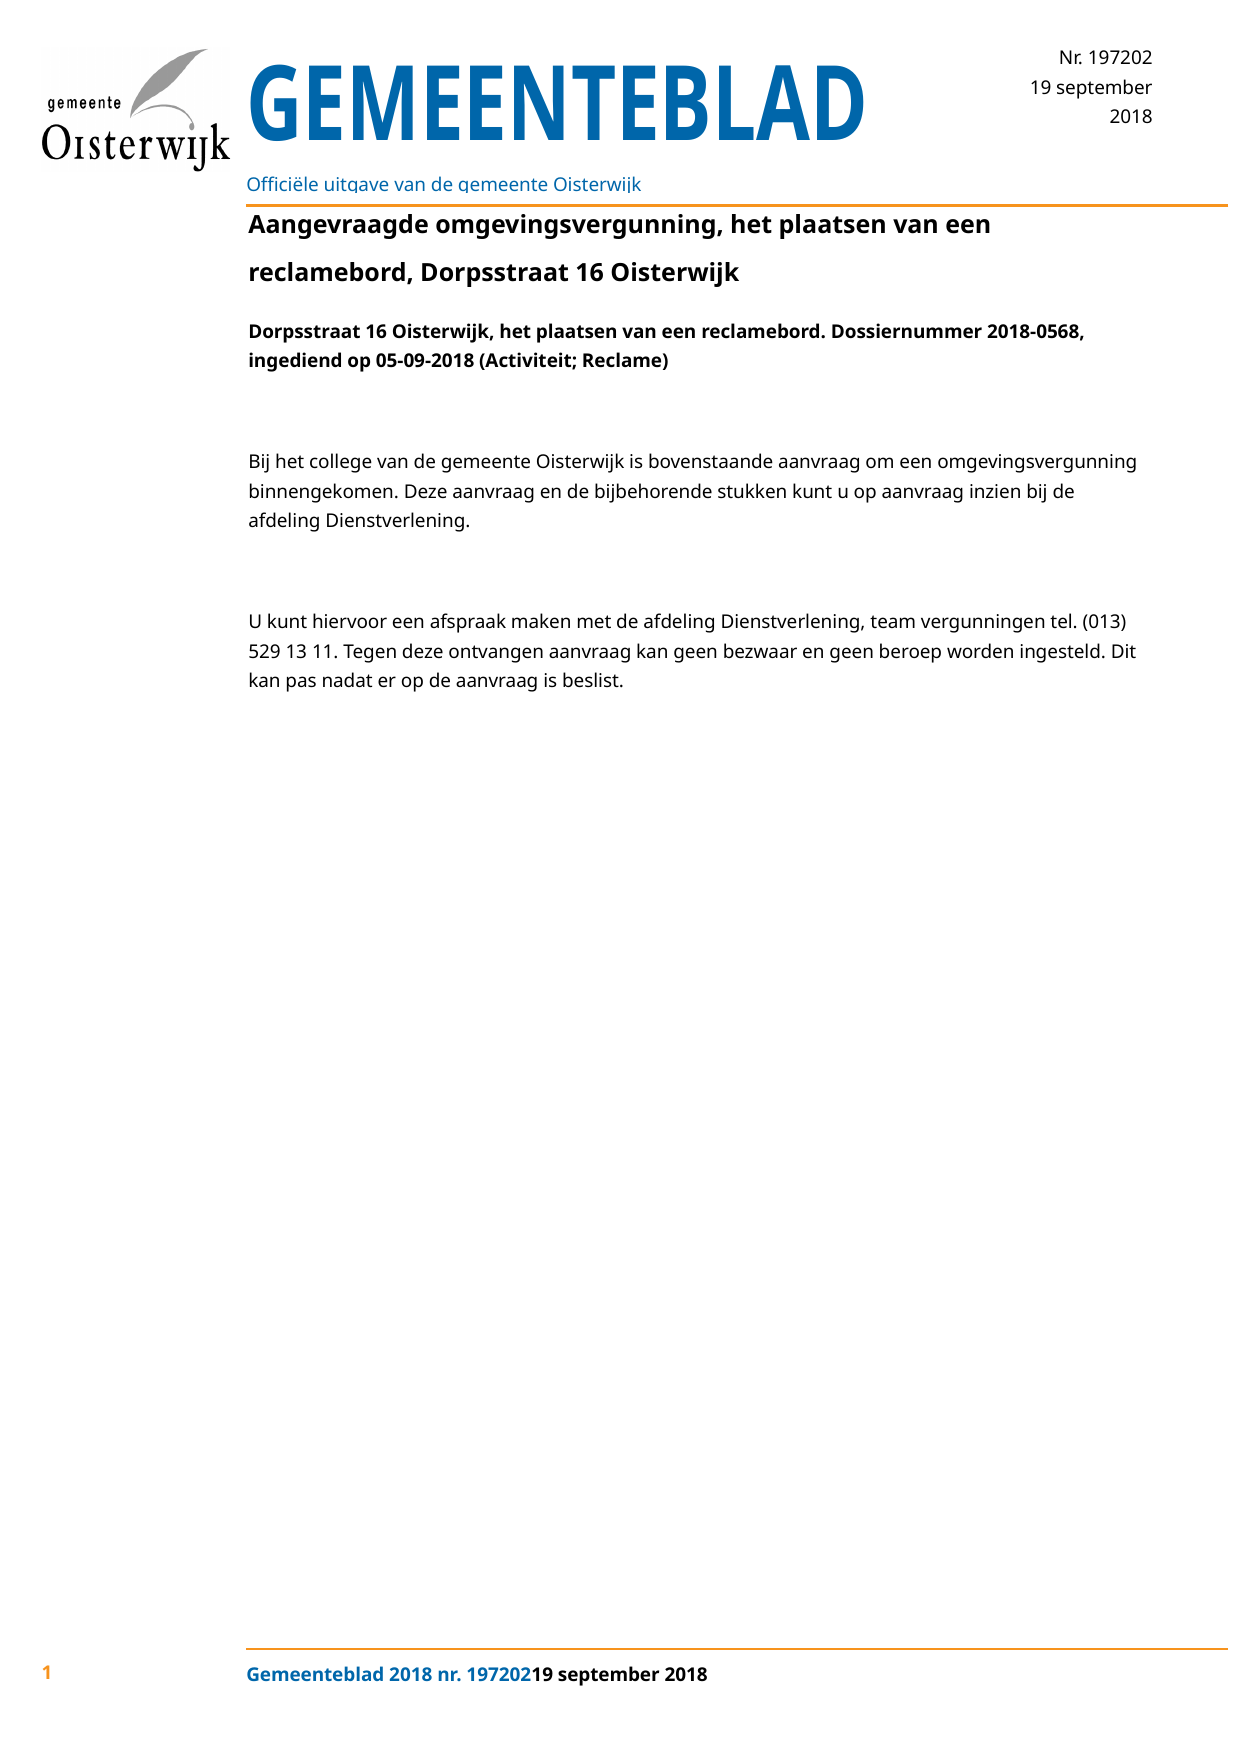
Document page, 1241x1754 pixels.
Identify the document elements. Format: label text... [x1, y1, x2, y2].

text Aangevraagde omgevingsvergunning, het plaatsen van een reclamebord, Dorpsstraat 16 Oisterwijk [248, 207, 1152, 288]
picture [41, 47, 231, 172]
text U kunt hiervoor een afspraak maken met de afdeling Dienstverlening, team vergunningen tel. (013) 529 13 11. Tegen deze ontvangen aanvraag kan geen bezwaar en geen beroep worden ingesteld. Dit kan pas nadat er op de aanvraag is beslist. [248, 608, 1152, 693]
text Dorpsstraat 16 Oisterwijk, het plaatsen van een reclamebord. Dossiernummer 2018-0568, ingediend op 05-09-2018 (Activiteit; Reclame) [248, 318, 1152, 373]
text Bij het college van de gemeente Oisterwijk is bovenstaande aanvraag om een omgevingsvergunning binnengekomen. Deze aanvraag en de bijbehorende stukken kunt u op aanvraag inzien bij de afdeling Dienstverlening. [248, 448, 1152, 533]
